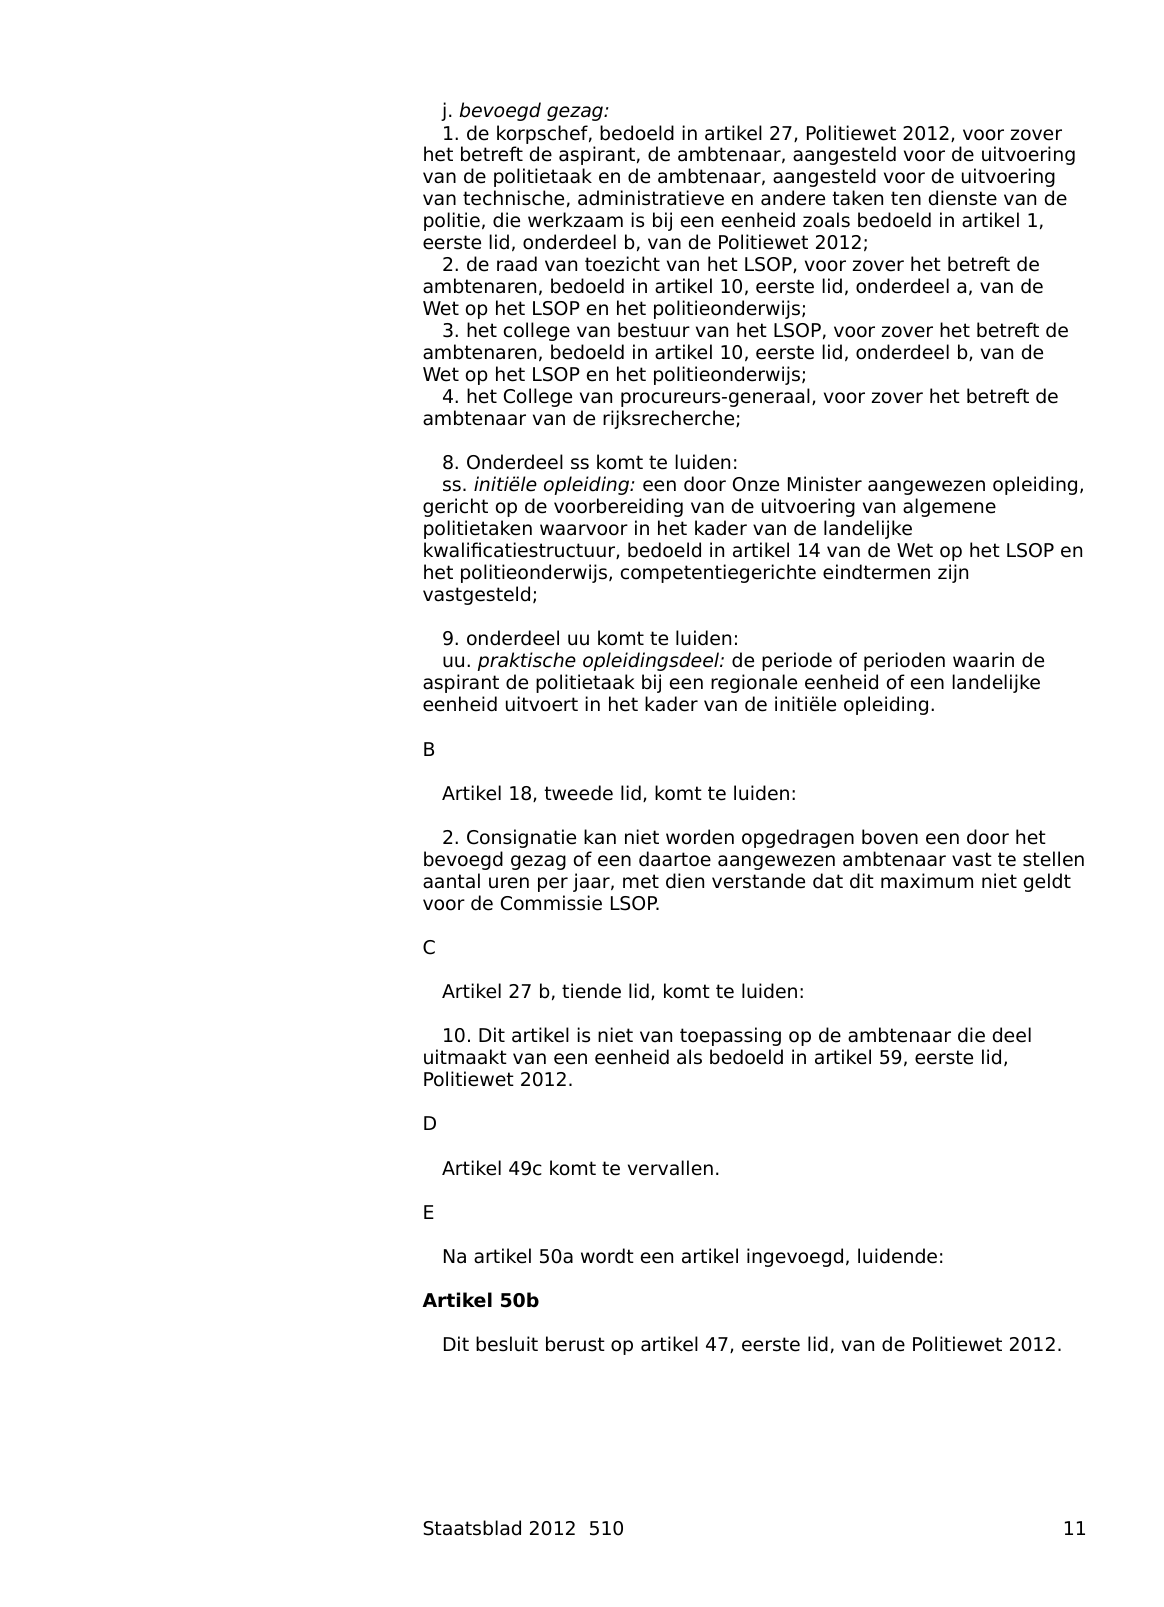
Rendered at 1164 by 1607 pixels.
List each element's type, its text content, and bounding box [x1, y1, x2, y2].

text 8. Onderdeel ss komt te luiden: [422, 452, 1087, 474]
text D [422, 1113, 1087, 1135]
text ss. initiële opleiding: een door Onze Minister aangewezen opleiding, gericht op de voorbereiding van de uitvoering van algemene politietaken waarvoor in het kader van de landelijke kwalificatiestructuur, bedoeld in artikel 14 van de Wet op het LSOP en het politieonderwijs, competentiegerichte eindtermen zijn vastgesteld; [422, 474, 1087, 606]
text B [422, 738, 1087, 760]
text uu. praktische opleidingsdeel: de periode of perioden waarin de aspirant de politietaak bij een regionale eenheid of een landelijke eenheid uitvoert in het kader van de initiële opleiding. [422, 650, 1087, 716]
text 2. Consignatie kan niet worden opgedragen boven een door het bevoegd gezag of een daartoe aangewezen ambtenaar vast te stellen aantal uren per jaar, met dien verstande dat dit maximum niet geldt voor de Commissie LSOP. [422, 827, 1087, 915]
text 3. het college van bestuur van het LSOP, voor zover het betreft de ambtenaren, bedoeld in artikel 10, eerste lid, onderdeel b, van de Wet op het LSOP en het politieonderwijs; [422, 320, 1087, 386]
text Artikel 49c komt te vervallen. [422, 1157, 1087, 1179]
text E [422, 1202, 1087, 1224]
text Artikel 18, tweede lid, komt te luiden: [422, 783, 1087, 804]
subtitle Artikel 50b [422, 1290, 1087, 1312]
text j. bevoegd gezag: [422, 100, 1087, 122]
text 1. de korpschef, bedoeld in artikel 27, Politiewet 2012, voor zover het betreft de aspirant, de ambtenaar, aangesteld voor de uitvoering van de politietaak en de ambtenaar, aangesteld voor de uitvoering van technische, administratieve en andere taken ten dienste van de politie, die werkzaam is bij een eenheid zoals bedoeld in artikel 1, eerste lid, onderdeel b, van de Politiewet 2012; [422, 122, 1087, 254]
text Artikel 27 b, tiende lid, komt te luiden: [422, 981, 1087, 1003]
text Na artikel 50a wordt een artikel ingevoegd, luidende: [422, 1246, 1087, 1268]
text 4. het College van procureurs-generaal, voor zover het betreft de ambtenaar van de rijksrecherche; [422, 386, 1087, 430]
text Dit besluit berust op artikel 47, eerste lid, van de Politiewet 2012. [422, 1334, 1087, 1356]
text 10. Dit artikel is niet van toepassing op de ambtenaar die deel uitmaakt van een eenheid als bedoeld in artikel 59, eerste lid, Politiewet 2012. [422, 1025, 1087, 1091]
text C [422, 937, 1087, 959]
text 9. onderdeel uu komt te luiden: [422, 628, 1087, 650]
text 2. de raad van toezicht van het LSOP, voor zover het betreft de ambtenaren, bedoeld in artikel 10, eerste lid, onderdeel a, van de Wet op het LSOP en het politieonderwijs; [422, 254, 1087, 320]
